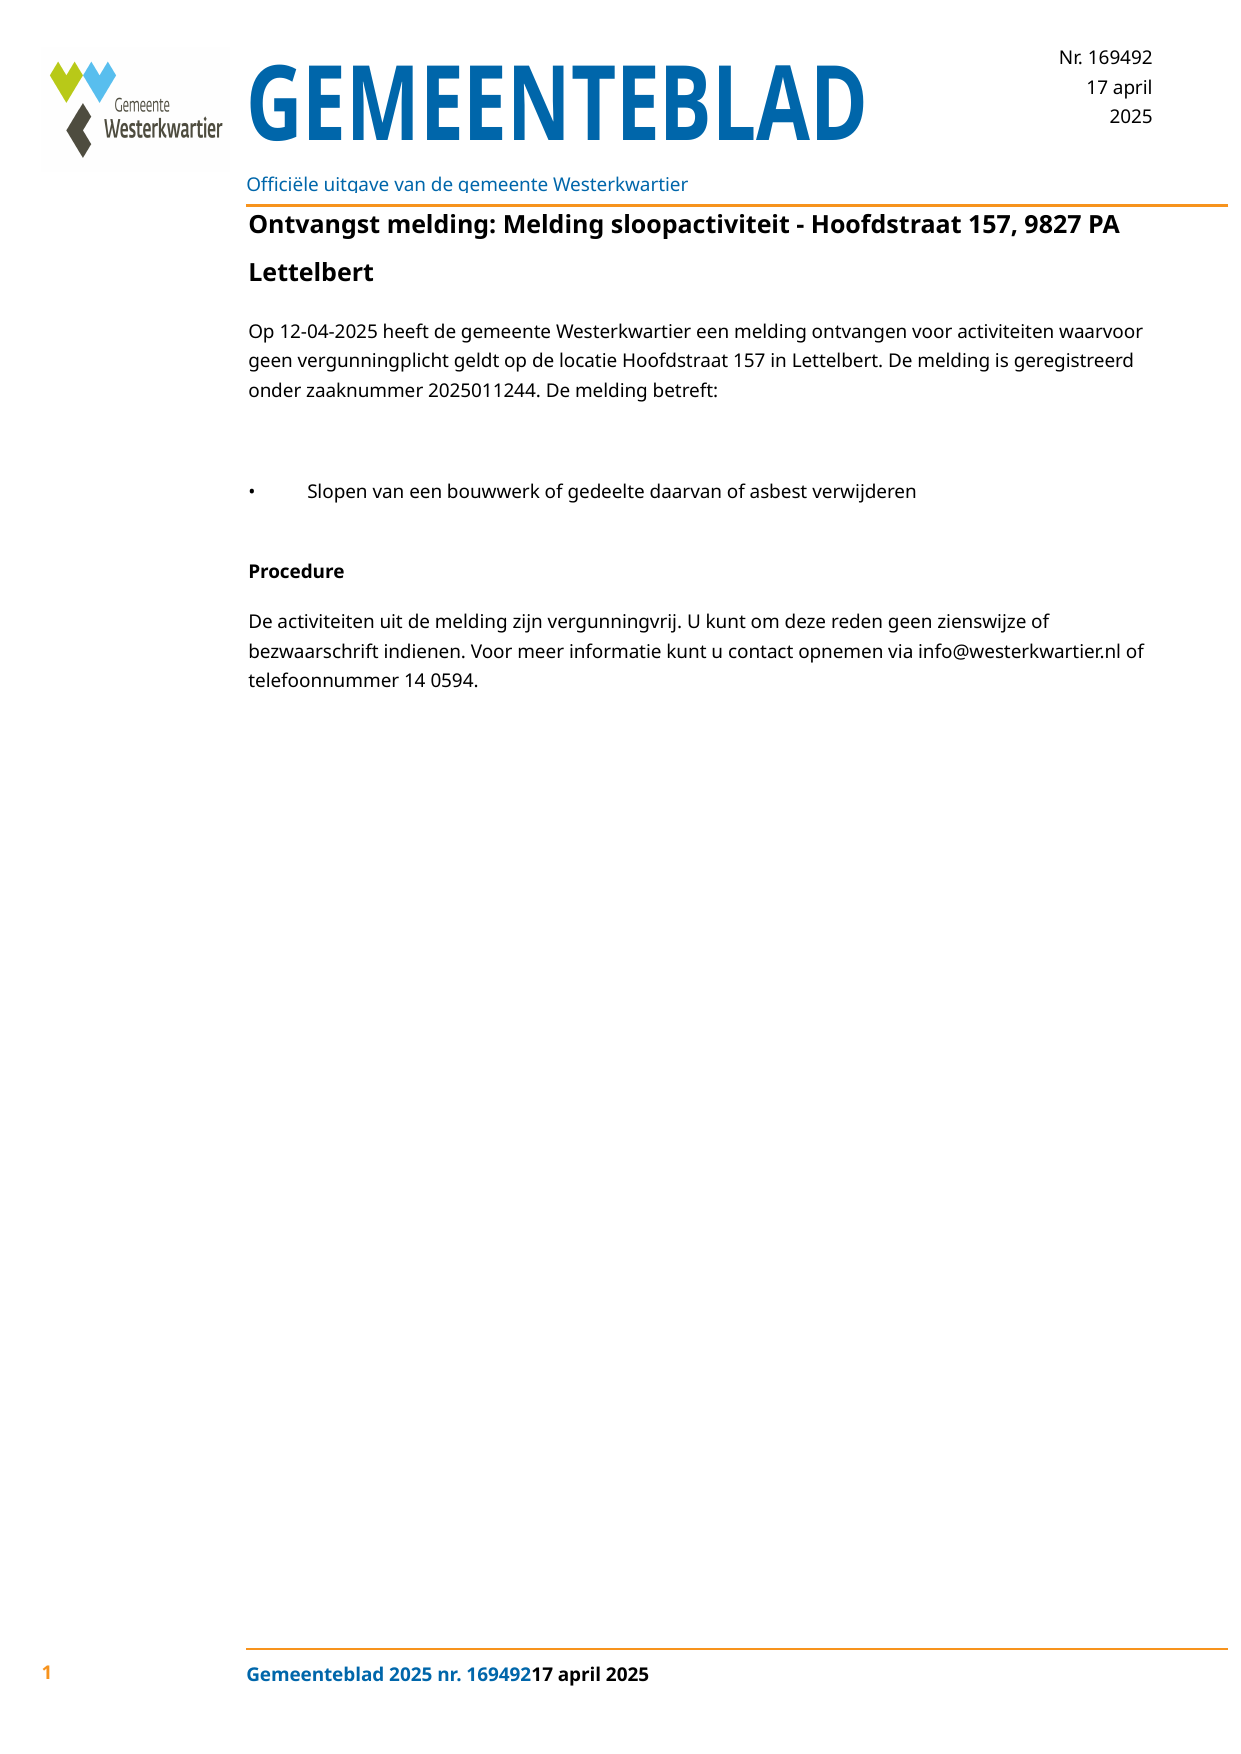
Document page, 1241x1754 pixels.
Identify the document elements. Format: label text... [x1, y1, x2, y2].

list Slopen van een bouwwerk of gedeelte daarvan of asbest verwijderen [248, 478, 1152, 504]
text De activiteiten uit de melding zijn vergunningvrij. U kunt om deze reden geen zienswijze of bezwaarschrift indienen. Voor meer informatie kunt u contact opnemen via info@westerkwartier.nl of telefoonnummer 14 0594. [248, 608, 1152, 693]
picture [41, 47, 231, 172]
text Ontvangst melding: Melding sloopactiviteit - Hoofdstraat 157, 9827 PA Lettelbert [248, 207, 1152, 288]
text Op 12-04-2025 heeft de gemeente Westerkwartier een melding ontvangen voor activiteiten waarvoor geen vergunningplicht geldt op de locatie Hoofdstraat 157 in Lettelbert. De melding is geregistreerd onder zaaknummer 2025011244. De melding betreft: [248, 318, 1152, 403]
text Procedure [248, 558, 1152, 584]
